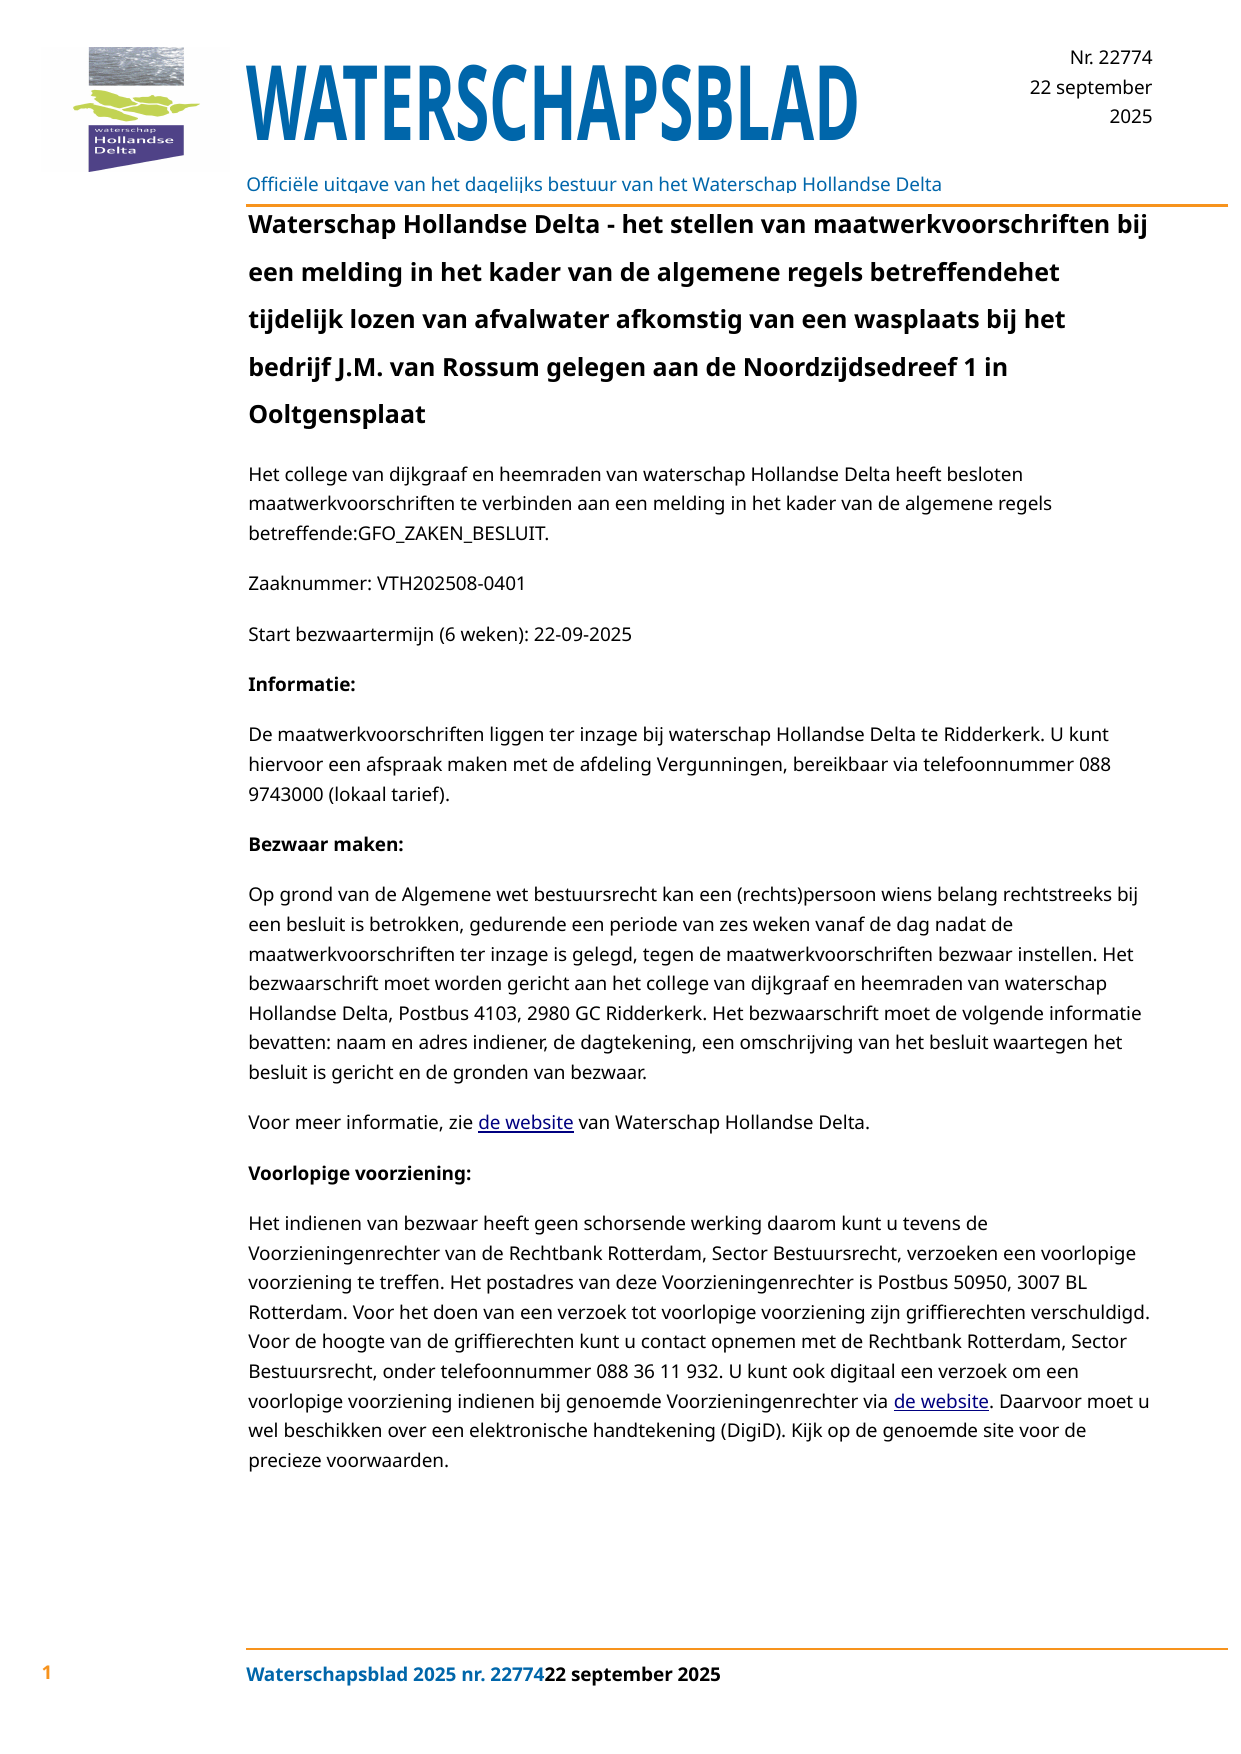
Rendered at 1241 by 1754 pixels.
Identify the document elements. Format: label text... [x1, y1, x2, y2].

text Bezwaar maken: [248, 831, 1152, 857]
text Waterschap Hollandse Delta - het stellen van maatwerkvoorschriften bij een melding in het kader van de algemene regels betreffendehet tijdelijk lozen van afvalwater afkomstig van een wasplaats bij het bedrijf J.M. van Rossum gelegen aan de Noordzijdsedreef 1 in Ooltgensplaat [248, 207, 1152, 431]
picture [41, 47, 231, 172]
text Het college van dijkgraaf en heemraden van waterschap Hollandse Delta heeft besloten maatwerkvoorschriften te verbinden aan een melding in het kader van de algemene regels betreffende:GFO_ZAKEN_BESLUIT. [248, 461, 1152, 546]
text Informatie: [248, 671, 1152, 697]
text Zaaknummer: VTH202508-0401 [248, 570, 1152, 596]
text Voor meer informatie, zie de website van Waterschap Hollandse Delta. [248, 1109, 1152, 1135]
text Voorlopige voorziening: [248, 1160, 1152, 1186]
text Op grond van de Algemene wet bestuursrecht kan een (rechts)persoon wiens belang rechtstreeks bij een besluit is betrokken, gedurende een periode van zes weken vanaf de dag nadat de maatwerkvoorschriften ter inzage is gelegd, tegen de maatwerkvoorschriften bezwaar instellen. Het bezwaarschrift moet worden gericht aan het college van dijkgraaf en heemraden van waterschap Hollandse Delta, Postbus 4103, 2980 GC Ridderkerk. Het bezwaarschrift moet de volgende informatie bevatten: naam en adres indiener, de dagtekening, een omschrijving van het besluit waartegen het besluit is gericht en de gronden van bezwaar. [248, 882, 1152, 1085]
text Het indienen van bezwaar heeft geen schorsende werking daarom kunt u tevens de Voorzieningenrechter van de Rechtbank Rotterdam, Sector Bestuursrecht, verzoeken een voorlopige voorziening te treffen. Het postadres van deze Voorzieningenrechter is Postbus 50950, 3007 BL Rotterdam. Voor het doen van een verzoek tot voorlopige voorziening zijn griffierechten verschuldigd. Voor de hoogte van de griffierechten kunt u contact opnemen met de Rechtbank Rotterdam, Sector Bestuursrecht, onder telefoonnummer 088 36 11 932. U kunt ook digitaal een verzoek om een voorlopige voorziening indienen bij genoemde Voorzieningenrechter via de website. Daarvoor moet u wel beschikken over een elektronische handtekening (DigiD). Kijk op de genoemde site voor de precieze voorwaarden. [248, 1210, 1152, 1473]
text De maatwerkvoorschriften liggen ter inzage bij waterschap Hollandse Delta te Ridderkerk. U kunt hiervoor een afspraak maken met de afdeling Vergunningen, bereikbaar via telefoonnummer 088 9743000 (lokaal tarief). [248, 722, 1152, 806]
text Start bezwaartermijn (6 weken): 22-09-2025 [248, 621, 1152, 646]
